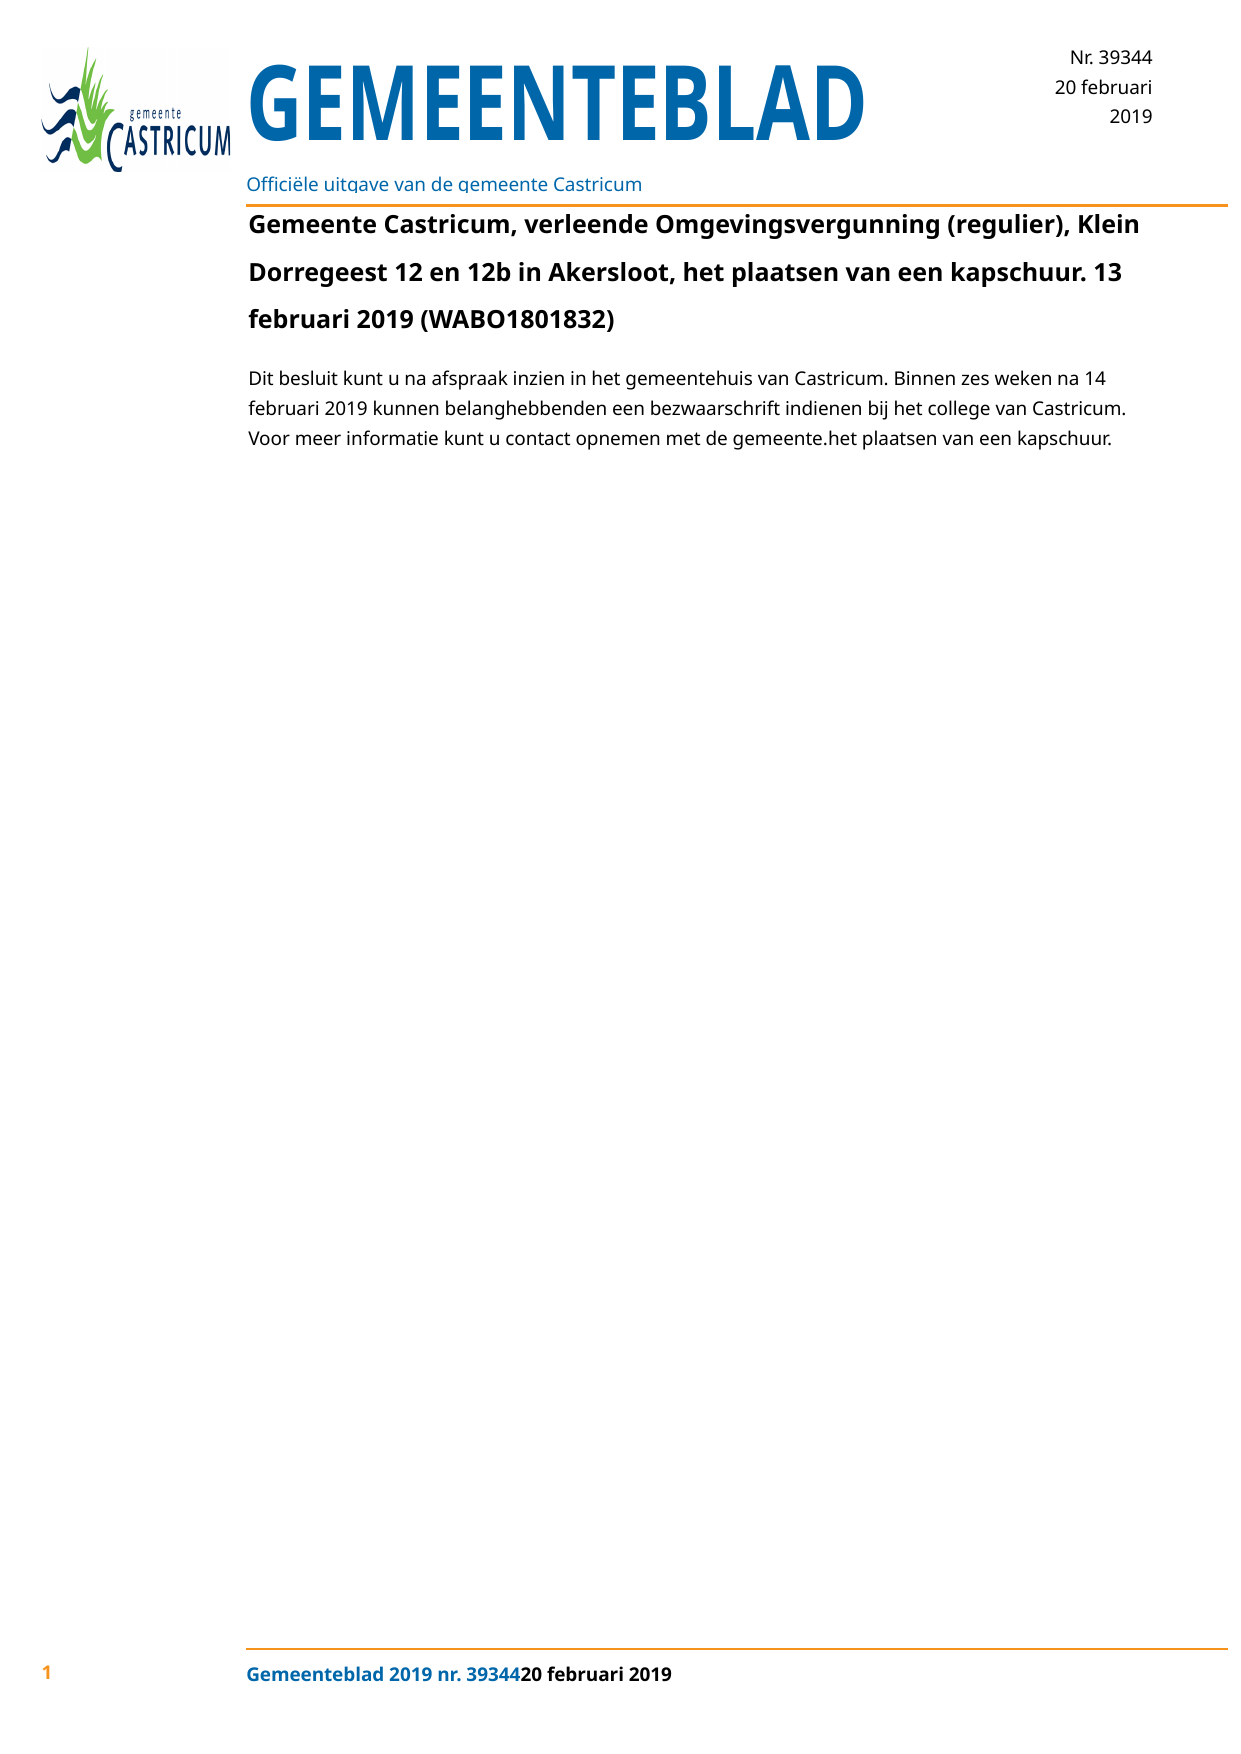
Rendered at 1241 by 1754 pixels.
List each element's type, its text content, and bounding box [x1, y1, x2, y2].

picture [41, 47, 231, 172]
text Gemeente Castricum, verleende Omgevingsvergunning (regulier), Klein Dorregeest 12 en 12b in Akersloot, het plaatsen van een kapschuur. 13 februari 2019 (WABO1801832) [248, 207, 1152, 336]
text Dit besluit kunt u na afspraak inzien in het gemeentehuis van Castricum. Binnen zes weken na 14 februari 2019 kunnen belanghebbenden een bezwaarschrift indienen bij het college van Castricum. Voor meer informatie kunt u contact opnemen met de gemeente.het plaatsen van een kapschuur. [248, 366, 1152, 450]
